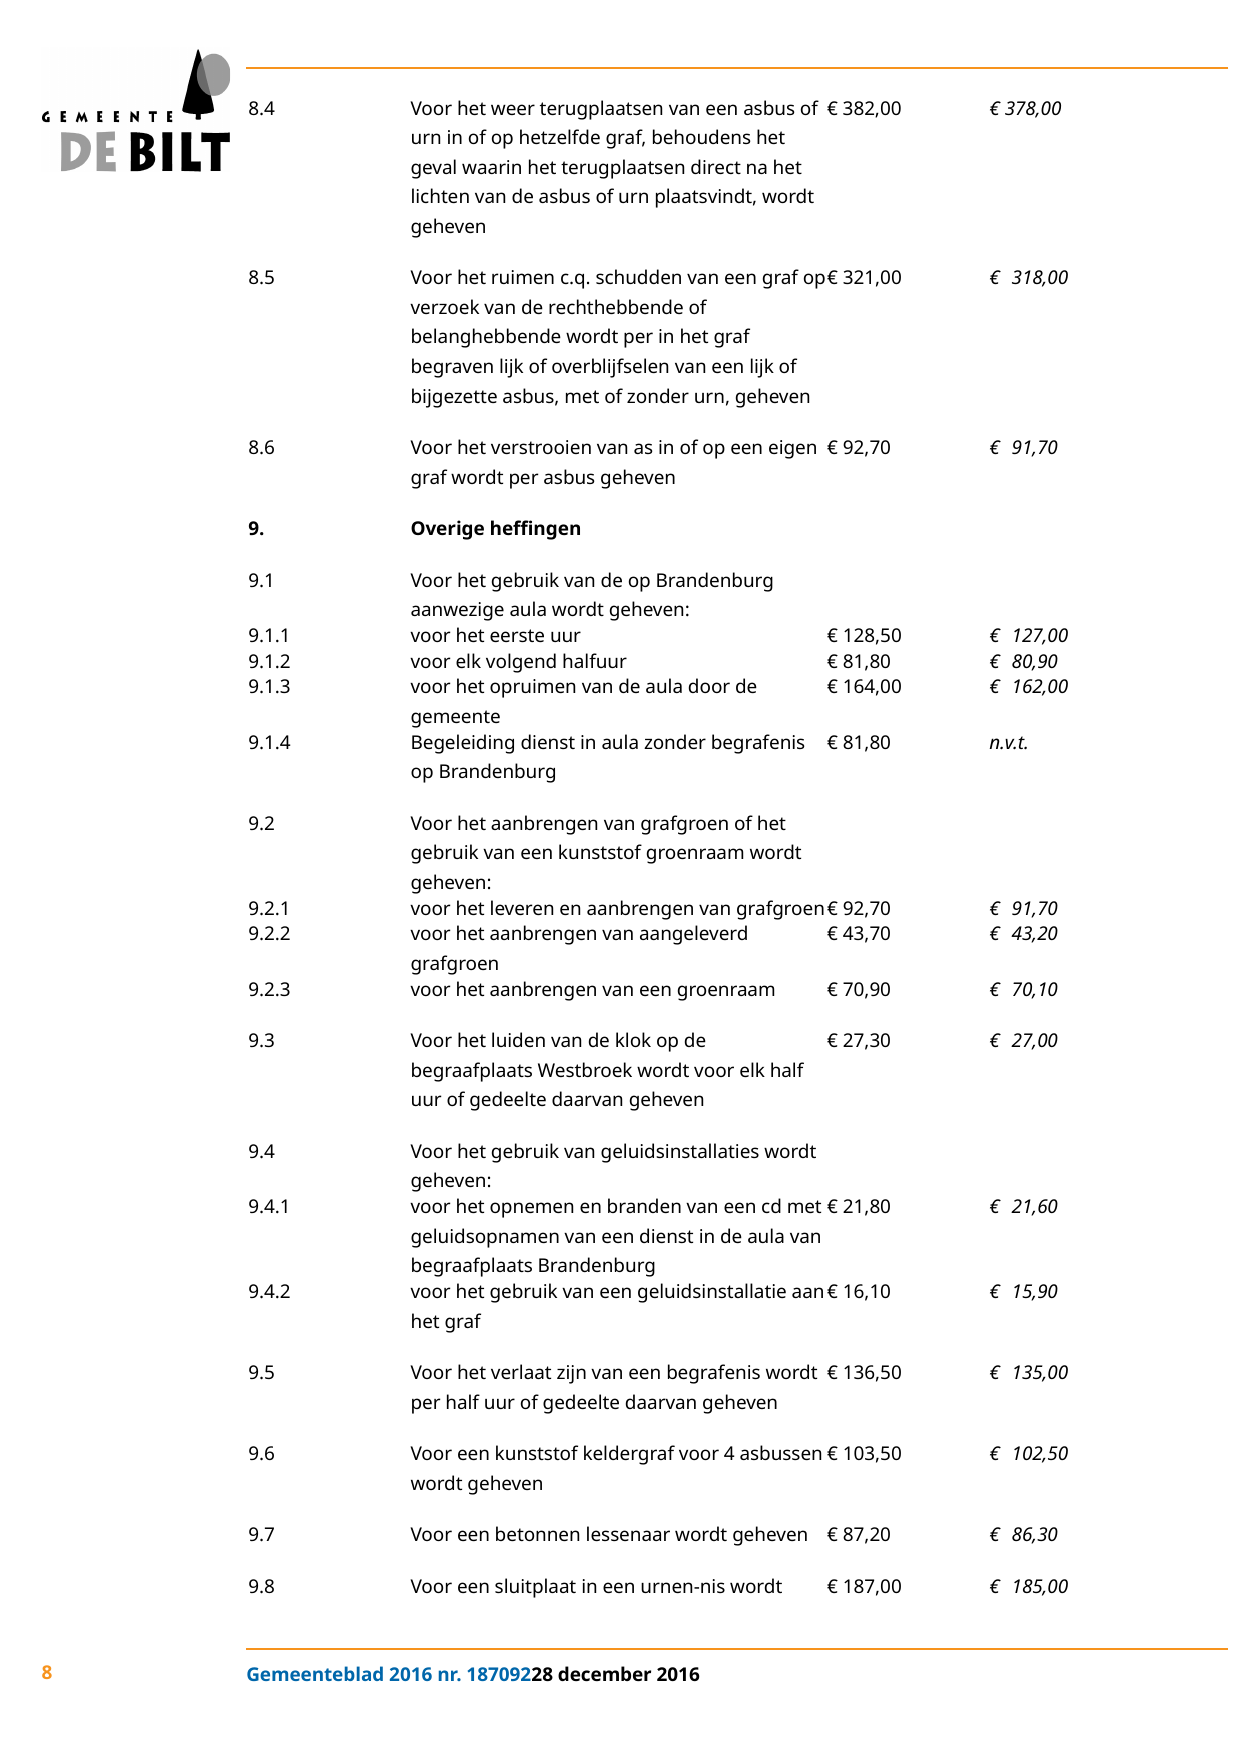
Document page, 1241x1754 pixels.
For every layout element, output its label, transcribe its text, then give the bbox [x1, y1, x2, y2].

table_cell 9.4.2 [248, 1278, 410, 1333]
table_cell 9.1.1 [248, 622, 410, 648]
table_cell [989, 1415, 1152, 1440]
table_cell [410, 1002, 827, 1027]
table_cell voor het opruimen van de aula door de gemeente [410, 674, 827, 729]
table_cell [989, 567, 1152, 622]
table_cell € 80,90 [989, 648, 1152, 674]
table_cell € 70,10 [989, 976, 1152, 1002]
table_cell 9.4.1 [248, 1193, 410, 1278]
table_cell 9.7 [248, 1521, 410, 1547]
table_cell [248, 1547, 410, 1573]
table_cell [989, 1547, 1152, 1573]
table_cell [827, 784, 989, 810]
table_cell [989, 810, 1152, 895]
table_cell [827, 541, 989, 567]
table_cell [827, 1002, 989, 1027]
table_cell [989, 409, 1152, 434]
table_cell [827, 409, 989, 434]
table_cell € 318,00 [989, 265, 1152, 409]
table_cell € 87,20 [827, 1521, 989, 1547]
table_cell [989, 784, 1152, 810]
table_cell 9.6 [248, 1440, 410, 1496]
table_cell € 91,70 [989, 434, 1152, 490]
table_cell € 91,70 [989, 895, 1152, 921]
table_cell 9.2 [248, 810, 410, 895]
table_cell 9.1 [248, 567, 410, 622]
table_cell [248, 541, 410, 567]
table_cell voor het gebruik van een geluidsinstallatie aan het graf [410, 1278, 827, 1333]
table_cell € 187,00 [827, 1573, 989, 1598]
table_cell [989, 1334, 1152, 1359]
table_cell Voor het aanbrengen van grafgroen of het gebruik van een kunststof groenraam wordt geheven: [410, 810, 827, 895]
table_cell 9.2.1 [248, 895, 410, 921]
table_cell voor het eerste uur [410, 622, 827, 648]
table_cell € 43,20 [989, 921, 1152, 976]
table_cell [989, 541, 1152, 567]
table_cell Voor een betonnen lessenaar wordt geheven [410, 1521, 827, 1547]
table_cell [410, 1112, 827, 1138]
table_cell € 81,80 [827, 729, 989, 784]
table_cell [989, 1112, 1152, 1138]
table_cell Overige heffingen [410, 515, 827, 541]
table_cell [827, 239, 989, 264]
table_cell Begeleiding dienst in aula zonder begrafenis op Brandenburg [410, 729, 827, 784]
table_cell € 162,00 [989, 674, 1152, 729]
table_cell € 321,00 [827, 265, 989, 409]
table_cell [410, 1415, 827, 1440]
table_cell € 27,30 [827, 1028, 989, 1112]
table_cell € 92,70 [827, 895, 989, 921]
table_cell voor het opnemen en branden van een cd met geluidsopnamen van een dienst in de aula van begraafplaats Brandenburg [410, 1193, 827, 1278]
table_cell Voor het gebruik van geluidsinstallaties wordt geheven: [410, 1138, 827, 1193]
table_cell voor het aanbrengen van aangeleverd grafgroen [410, 921, 827, 976]
table_cell € 21,60 [989, 1193, 1152, 1278]
table_cell € 378,00 [989, 95, 1152, 239]
table_cell Voor een sluitplaat in een urnen-nis wordt [410, 1573, 827, 1598]
table_cell € 70,90 [827, 976, 989, 1002]
table_cell [248, 1334, 410, 1359]
table_cell [827, 1112, 989, 1138]
table_cell 9.5 [248, 1359, 410, 1414]
table_cell € 135,00 [989, 1359, 1152, 1414]
table_cell voor elk volgend halfuur [410, 648, 827, 674]
table_cell € 16,10 [827, 1278, 989, 1333]
table_cell 9.2.3 [248, 976, 410, 1002]
table_cell [410, 409, 827, 434]
table_cell Voor het gebruik van de op Brandenburg aanwezige aula wordt geheven: [410, 567, 827, 622]
table_cell 9.1.4 [248, 729, 410, 784]
table_cell Voor het verstrooien van as in of op een eigen graf wordt per asbus geheven [410, 434, 827, 490]
table_cell [248, 239, 410, 264]
table_cell 9.4 [248, 1138, 410, 1193]
table_cell Voor een kunststof keldergraf voor 4 asbussen wordt geheven [410, 1440, 827, 1496]
table_cell [248, 490, 410, 515]
table_cell € 164,00 [827, 674, 989, 729]
table_cell [410, 541, 827, 567]
table_cell [827, 515, 989, 541]
table_cell [827, 1138, 989, 1193]
table_cell [989, 1496, 1152, 1521]
table_cell 8.5 [248, 265, 410, 409]
table_cell [989, 1002, 1152, 1027]
table_cell € 128,50 [827, 622, 989, 648]
table_cell [248, 1112, 410, 1138]
table_cell 9.1.2 [248, 648, 410, 674]
picture [41, 47, 231, 172]
table_cell n.v.t. [989, 729, 1152, 784]
table_cell 8.6 [248, 434, 410, 490]
table_cell [410, 490, 827, 515]
table_cell 8.4 [248, 95, 410, 239]
table_cell 9.2.2 [248, 921, 410, 976]
table_cell [989, 239, 1152, 264]
table_cell [827, 1415, 989, 1440]
table_cell [989, 515, 1152, 541]
table_cell € 43,70 [827, 921, 989, 976]
table_cell [827, 1334, 989, 1359]
table_cell € 382,00 [827, 95, 989, 239]
table_cell € 27,00 [989, 1028, 1152, 1112]
table_cell [248, 784, 410, 810]
table_cell € 92,70 [827, 434, 989, 490]
table_cell [989, 1138, 1152, 1193]
table_cell [248, 1415, 410, 1440]
table_cell 9.1.3 [248, 674, 410, 729]
table_cell € 21,80 [827, 1193, 989, 1278]
table_cell € 103,50 [827, 1440, 989, 1496]
table_cell [827, 1547, 989, 1573]
table_cell [827, 810, 989, 895]
table_cell [248, 1496, 410, 1521]
table_cell [410, 1496, 827, 1521]
table_cell € 102,50 [989, 1440, 1152, 1496]
table_cell € 127,00 [989, 622, 1152, 648]
table_cell [248, 409, 410, 434]
table_cell Voor het luiden van de klok op de begraafplaats Westbroek wordt voor elk half uur of gedeelte daarvan geheven [410, 1028, 827, 1112]
table_cell € 185,00 [989, 1573, 1152, 1598]
table_cell € 81,80 [827, 648, 989, 674]
table_cell [989, 490, 1152, 515]
table_cell 9.3 [248, 1028, 410, 1112]
table_cell € 86,30 [989, 1521, 1152, 1547]
table_cell voor het aanbrengen van een groenraam [410, 976, 827, 1002]
table_cell voor het leveren en aanbrengen van grafgroen [410, 895, 827, 921]
table_cell [248, 1002, 410, 1027]
table_cell Voor het ruimen c.q. schudden van een graf op verzoek van de rechthebbende of belanghebbende wordt per in het graf begraven lijk of overblijfselen van een lijk of bijgezette asbus, met of zonder urn, geheven [410, 265, 827, 409]
table_cell € 15,90 [989, 1278, 1152, 1333]
table_cell € 136,50 [827, 1359, 989, 1414]
table_cell [410, 1547, 827, 1573]
table_cell [827, 1496, 989, 1521]
table_cell 9. [248, 515, 410, 541]
table_cell Voor het verlaat zijn van een begrafenis wordt per half uur of gedeelte daarvan geheven [410, 1359, 827, 1414]
table_cell [410, 239, 827, 264]
table_cell [827, 567, 989, 622]
table_cell Voor het weer terugplaatsen van een asbus of urn in of op hetzelfde graf, behoudens het geval waarin het terugplaatsen direct na het lichten van de asbus of urn plaatsvindt, wordt geheven [410, 95, 827, 239]
table_cell [410, 1334, 827, 1359]
table_cell [410, 784, 827, 810]
table_cell 9.8 [248, 1573, 410, 1598]
table_cell [827, 490, 989, 515]
